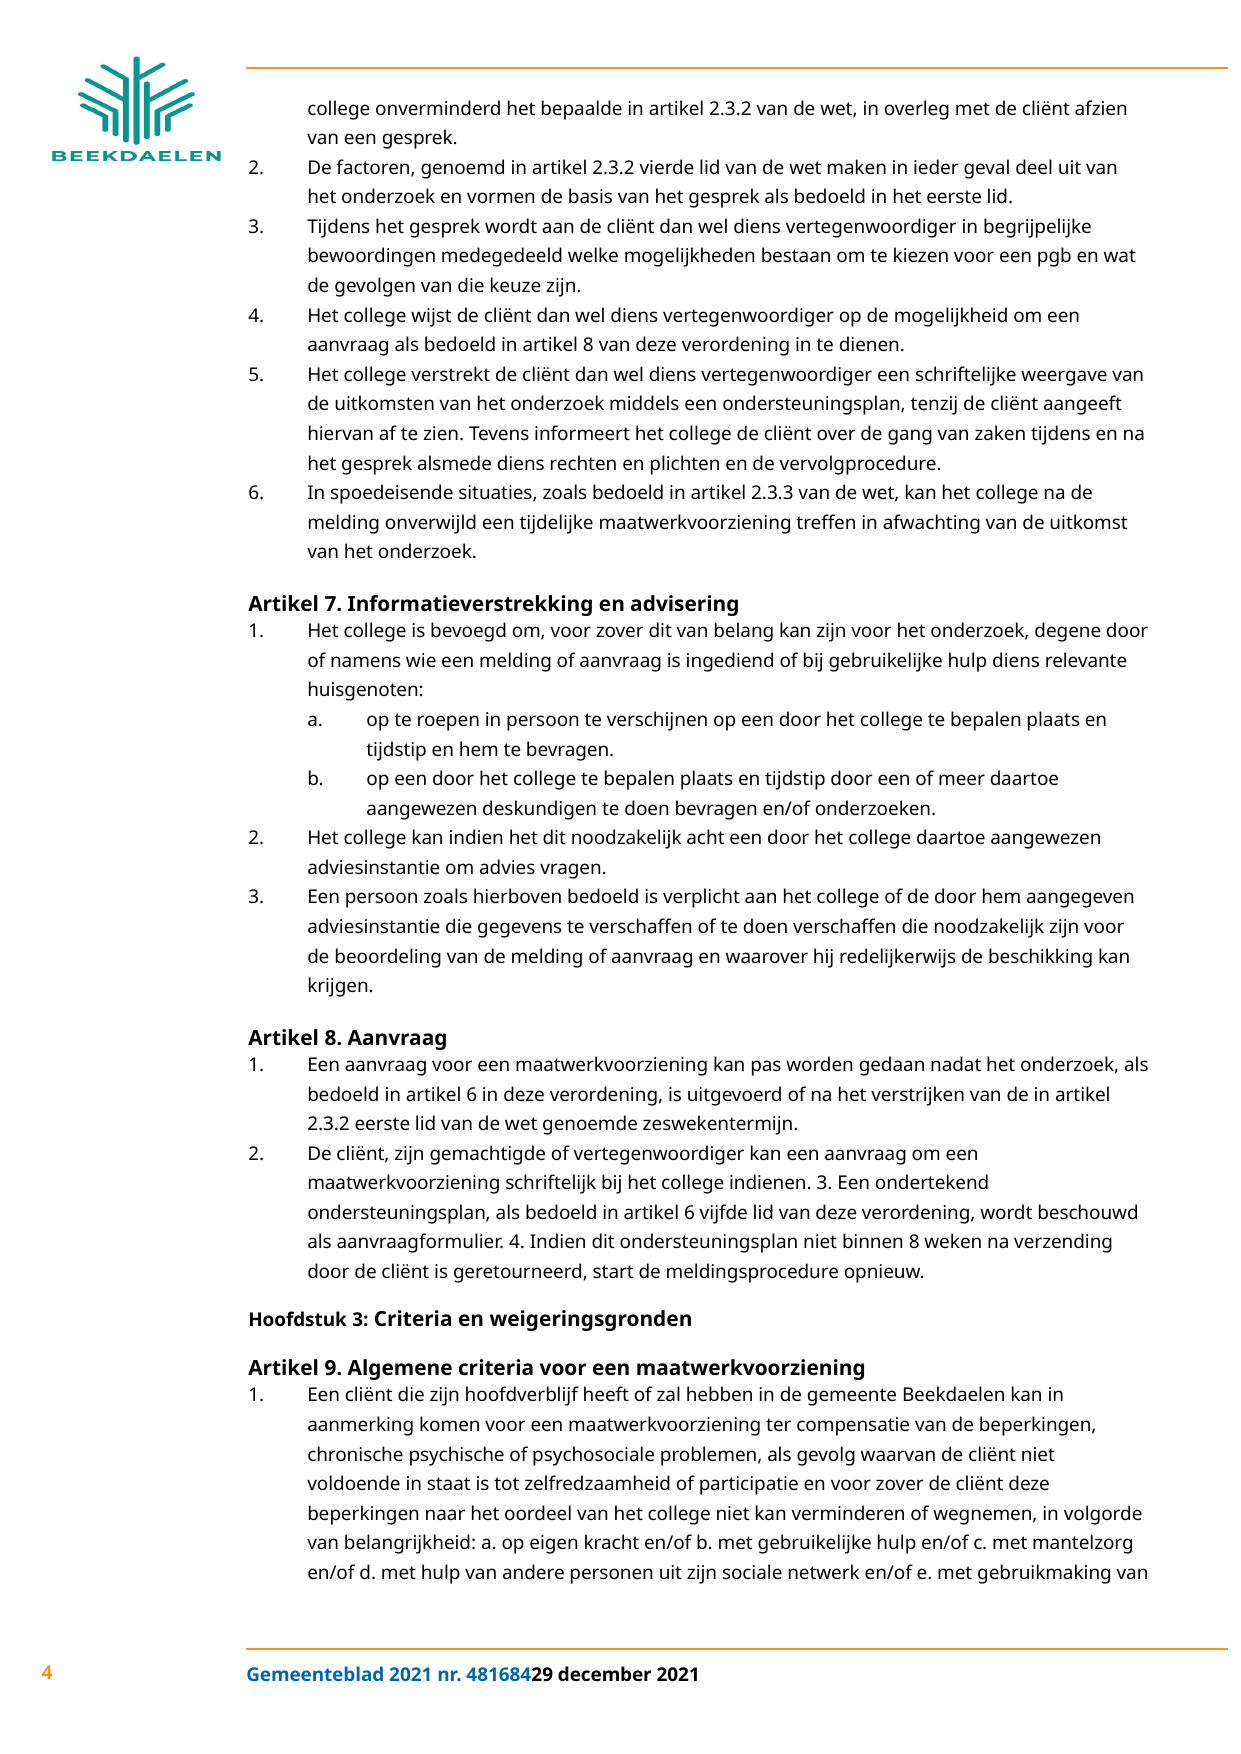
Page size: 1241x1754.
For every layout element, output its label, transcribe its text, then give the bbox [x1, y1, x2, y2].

picture [41, 47, 231, 172]
list In spoedeisende situaties, zoals bedoeld in artikel 2.3.3 van de wet, kan het college na de melding onverwijld een tijdelijke maatwerkvoorziening treffen in afwachting van de uitkomst van het onderzoek. [248, 479, 1152, 564]
text Artikel 9. Algemene criteria voor een maatwerkvoorziening [248, 1353, 1152, 1382]
list college onverminderd het bepaalde in artikel 2.3.2 van de wet, in overleg met de cliënt afzien van een gesprek. [248, 95, 1152, 150]
list op te roepen in persoon te verschijnen op een door het college te bepalen plaats en tijdstip en hem te bevragen. [307, 706, 1152, 761]
text Artikel 7. Informatieverstrekking en advisering [248, 589, 1152, 617]
list Een cliënt die zijn hoofdverblijf heeft of zal hebben in de gemeente Beekdaelen kan in aanmerking komen voor een maatwerkvoorziening ter compensatie van de beperkingen, chronische psychische of psychosociale problemen, als gevolg waarvan de cliënt niet voldoende in staat is tot zelfredzaamheid of participatie en voor zover de cliënt deze beperkingen naar het oordeel van het college niet kan verminderen of wegnemen, in volgorde van belangrijkheid: a. op eigen kracht en/of b. met gebruikelijke hulp en/of c. met mantelzorg en/of d. met hulp van andere personen uit zijn sociale netwerk en/of e. met gebruikmaking van [248, 1382, 1152, 1585]
list De cliënt, zijn gemachtigde of vertegenwoordiger kan een aanvraag om een maatwerkvoorziening schriftelijk bij het college indienen. 3. Een ondertekend ondersteuningsplan, als bedoeld in artikel 6 vijfde lid van deze verordening, wordt beschouwd als aanvraagformulier. 4. Indien dit ondersteuningsplan niet binnen 8 weken na verzending door de cliënt is geretourneerd, start de meldingsprocedure opnieuw. [248, 1140, 1152, 1284]
list Het college kan indien het dit noodzakelijk acht een door het college daartoe aangewezen adviesinstantie om advies vragen. [248, 824, 1152, 880]
list Het college is bevoegd om, voor zover dit van belang kan zijn voor het onderzoek, degene door of namens wie een melding of aanvraag is ingediend of bij gebruikelijke hulp diens relevante huisgenoten: [248, 617, 1152, 702]
list Een persoon zoals hierboven bedoeld is verplicht aan het college of de door hem aangegeven adviesinstantie die gegevens te verschaffen of te doen verschaffen die noodzakelijk zijn voor de beoordeling van de melding of aanvraag en waarover hij redelijkerwijs de beschikking kan krijgen. [248, 884, 1152, 998]
list Tijdens het gesprek wordt aan de cliënt dan wel diens vertegenwoordiger in begrijpelijke bewoordingen medegedeeld welke mogelijkheden bestaan om te kiezen voor een pgb en wat de gevolgen van die keuze zijn. [248, 213, 1152, 298]
list Het college verstrekt de cliënt dan wel diens vertegenwoordiger een schriftelijke weergave van de uitkomsten van het onderzoek middels een ondersteuningsplan, tenzij de cliënt aangeeft hiervan af te zien. Tevens informeert het college de cliënt over de gang van zaken tijdens en na het gesprek alsmede diens rechten en plichten en de vervolgprocedure. [248, 361, 1152, 476]
text Artikel 8. Aanvraag [248, 1023, 1152, 1051]
list De factoren, genoemd in artikel 2.3.2 vierde lid van de wet maken in ieder geval deel uit van het onderzoek en vormen de basis van het gesprek als bedoeld in het eerste lid. [248, 154, 1152, 209]
list Een aanvraag voor een maatwerkvoorziening kan pas worden gedaan nadat het onderzoek, als bedoeld in artikel 6 in deze verordening, is uitgevoerd of na het verstrijken van de in artikel 2.3.2 eerste lid van de wet genoemde zeswekentermijn. [248, 1051, 1152, 1136]
text Hoofdstuk 3: Criteria en weigeringsgronden [248, 1304, 1152, 1332]
list Het college wijst de cliënt dan wel diens vertegenwoordiger op de mogelijkheid om een aanvraag als bedoeld in artikel 8 van deze verordening in te dienen. [248, 302, 1152, 357]
list op een door het college te bepalen plaats en tijdstip door een of meer daartoe aangewezen deskundigen te doen bevragen en/of onderzoeken. [307, 765, 1152, 821]
